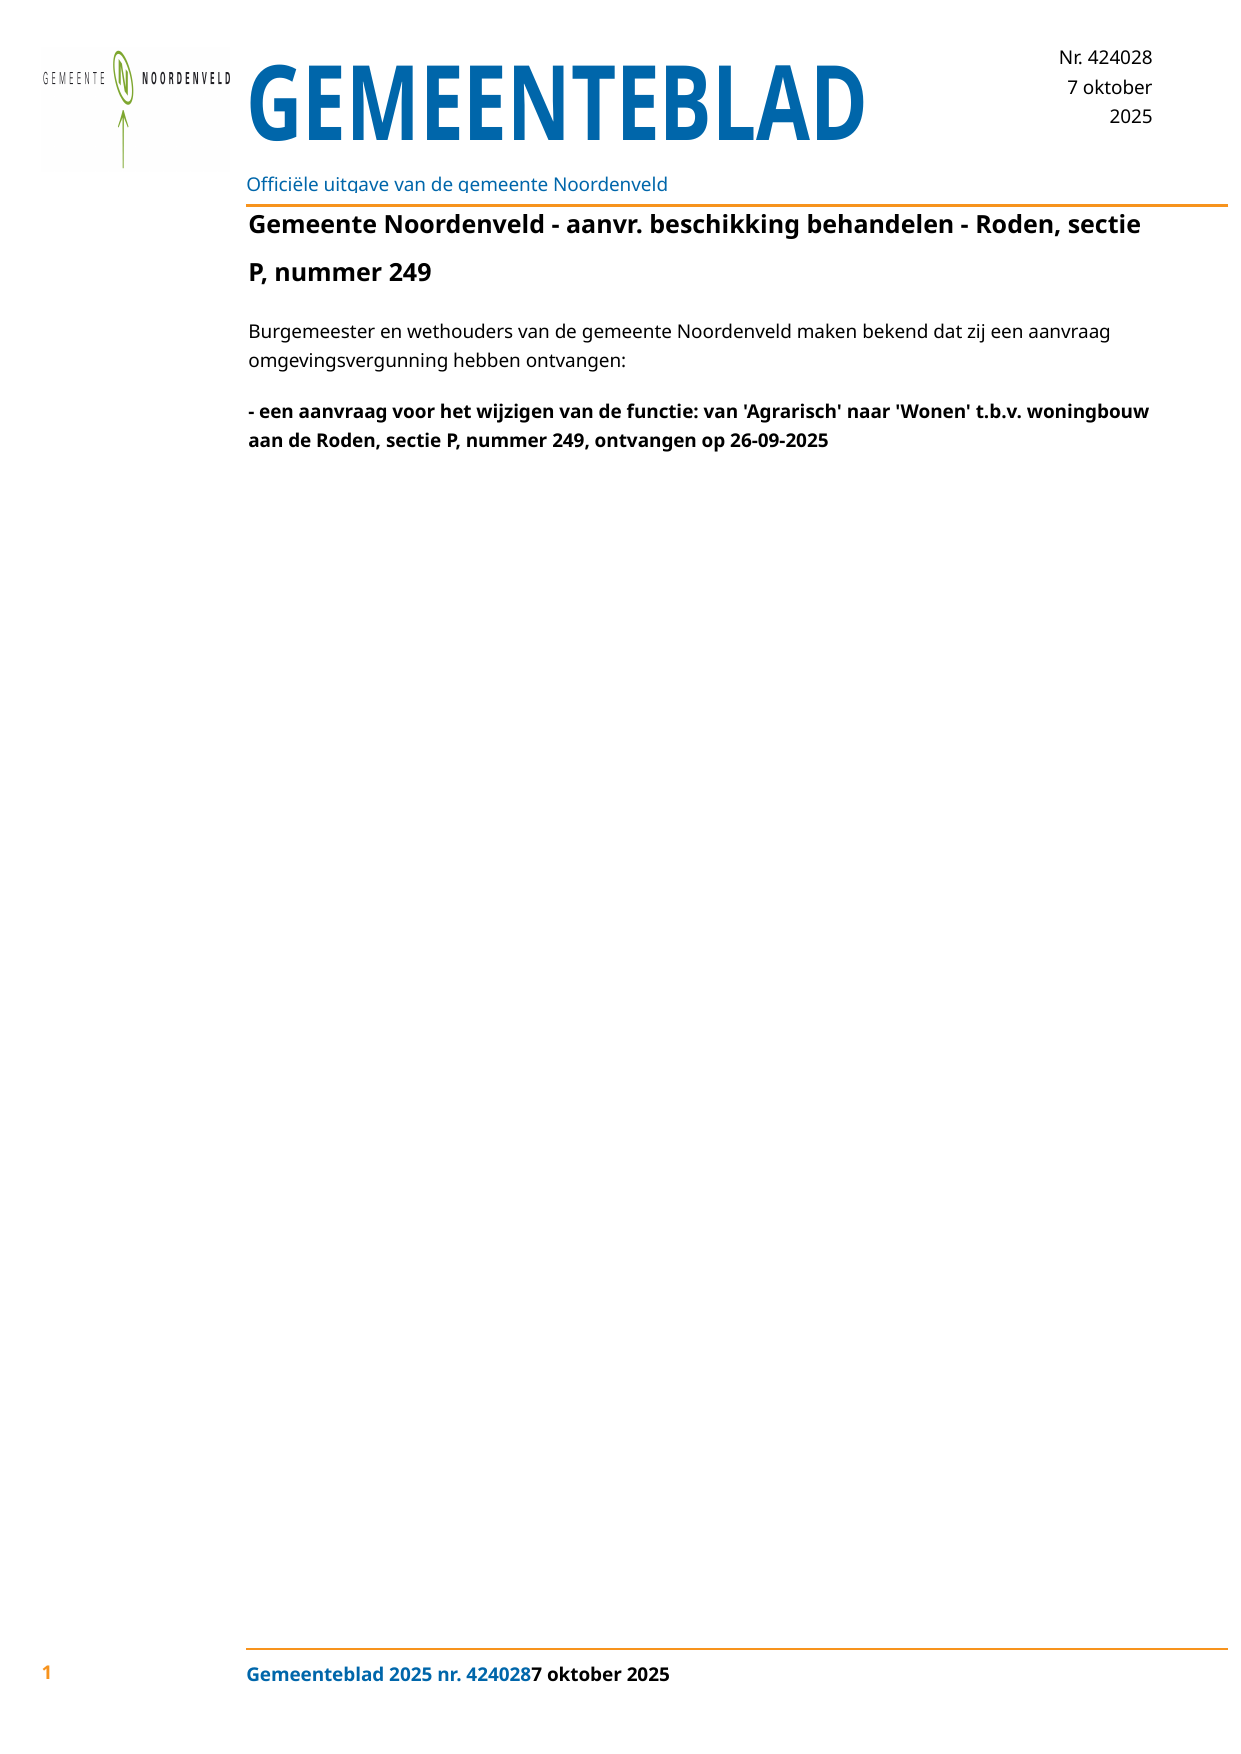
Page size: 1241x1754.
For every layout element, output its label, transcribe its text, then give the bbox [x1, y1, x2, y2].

text - een aanvraag voor het wijzigen van de functie: van 'Agrarisch' naar 'Wonen' t.b.v. woningbouw aan de Roden, sectie P, nummer 249, ontvangen op 26-09-2025 [248, 398, 1152, 453]
text Gemeente Noordenveld - aanvr. beschikking behandelen - Roden, sectie P, nummer 249 [248, 207, 1152, 288]
picture [41, 47, 231, 172]
text Burgemeester en wethouders van de gemeente Noordenveld maken bekend dat zij een aanvraag omgevingsvergunning hebben ontvangen: [248, 318, 1152, 373]
